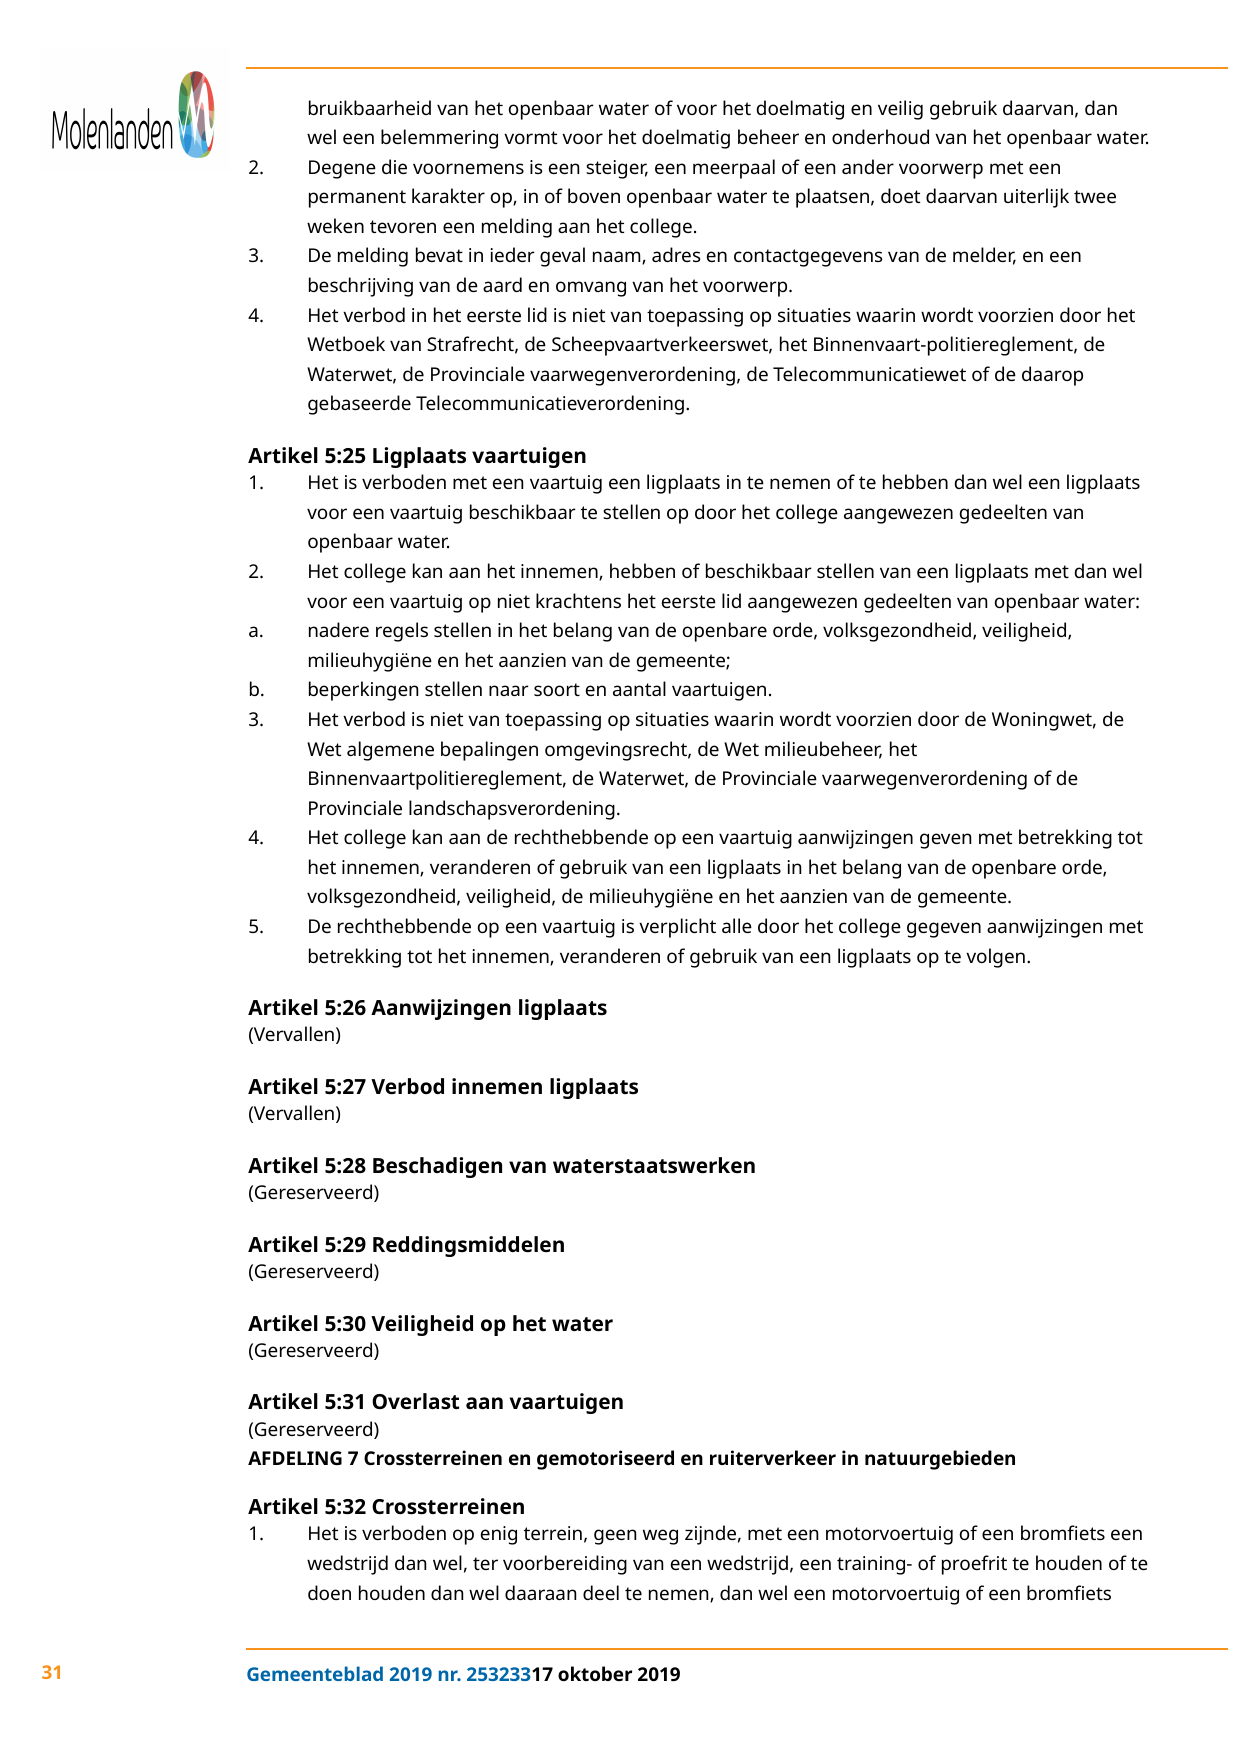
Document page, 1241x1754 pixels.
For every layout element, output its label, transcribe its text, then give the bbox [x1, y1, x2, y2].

list Het is verboden op enig terrein, geen weg zijnde, met een motorvoertuig of een bromfiets een wedstrijd dan wel, ter voorbereiding van een wedstrijd, een training- of proefrit te houden of te doen houden dan wel daaraan deel te nemen, dan wel een motorvoertuig of een bromfiets [248, 1521, 1152, 1605]
list De rechthebbende op een vaartuig is verplicht alle door het college gegeven aanwijzingen met betrekking tot het innemen, veranderen of gebruik van een ligplaats op te volgen. [248, 913, 1152, 968]
text Artikel 5:25 Ligplaats vaartuigen [248, 441, 1152, 469]
text (Gereserveerd) [248, 1179, 1152, 1205]
text Artikel 5:31 Overlast aan vaartuigen [248, 1387, 1152, 1416]
text Artikel 5:29 Reddingsmiddelen [248, 1230, 1152, 1258]
list beperkingen stellen naar soort en aantal vaartuigen. [248, 677, 1152, 702]
text (Gereserveerd) [248, 1337, 1152, 1363]
list Het verbod in het eerste lid is niet van toepassing op situaties waarin wordt voorzien door het Wetboek van Strafrecht, de Scheepvaartverkeerswet, het Binnenvaart-politiereglement, de Waterwet, de Provinciale vaarwegenverordening, de Telecommunicatiewet of de daarop gebaseerde Telecommunicatieverordening. [248, 302, 1152, 416]
text Artikel 5:26 Aanwijzingen ligplaats [248, 993, 1152, 1022]
list nadere regels stellen in het belang van de openbare orde, volksgezondheid, veiligheid, milieuhygiëne en het aanzien van de gemeente; [248, 617, 1152, 673]
text (Vervallen) [248, 1022, 1152, 1047]
text (Vervallen) [248, 1101, 1152, 1126]
list Degene die voornemens is een steiger, een meerpaal of een ander voorwerp met een permanent karakter op, in of boven openbaar water te plaatsen, doet daarvan uiterlijk twee weken tevoren een melding aan het college. [248, 154, 1152, 239]
list Het college kan aan het innemen, hebben of beschikbaar stellen van een ligplaats met dan wel voor een vaartuig op niet krachtens het eerste lid aangewezen gedeelten van openbaar water: [248, 558, 1152, 613]
text Artikel 5:30 Veiligheid op het water [248, 1309, 1152, 1337]
text Artikel 5:27 Verbod innemen ligplaats [248, 1072, 1152, 1101]
list bruikbaarheid van het openbaar water of voor het doelmatig en veilig gebruik daarvan, dan wel een belemmering vormt voor het doelmatig beheer en onderhoud van het openbaar water. [248, 95, 1152, 150]
list Het is verboden met een vaartuig een ligplaats in te nemen of te hebben dan wel een ligplaats voor een vaartuig beschikbaar te stellen op door het college aangewezen gedeelten van openbaar water. [248, 469, 1152, 554]
text (Gereserveerd) [248, 1416, 1152, 1442]
list Het verbod is niet van toepassing op situaties waarin wordt voorzien door de Woningwet, de Wet algemene bepalingen omgevingsrecht, de Wet milieubeheer, het Binnenvaartpolitiereglement, de Waterwet, de Provinciale vaarwegenverordening of de Provinciale landschapsverordening. [248, 706, 1152, 821]
text Artikel 5:32 Crossterreinen [248, 1492, 1152, 1521]
text Artikel 5:28 Beschadigen van waterstaatswerken [248, 1151, 1152, 1179]
text AFDELING 7 Crossterreinen en gemotoriseerd en ruiterverkeer in natuurgebieden [248, 1446, 1152, 1471]
list Het college kan aan de rechthebbende op een vaartuig aanwijzingen geven met betrekking tot het innemen, veranderen of gebruik van een ligplaats in het belang van de openbare orde, volksgezondheid, veiligheid, de milieuhygiëne en het aanzien van de gemeente. [248, 824, 1152, 909]
picture [41, 47, 231, 172]
list De melding bevat in ieder geval naam, adres en contactgegevens van de melder, en een beschrijving van de aard en omvang van het voorwerp. [248, 243, 1152, 298]
text (Gereserveerd) [248, 1258, 1152, 1284]
